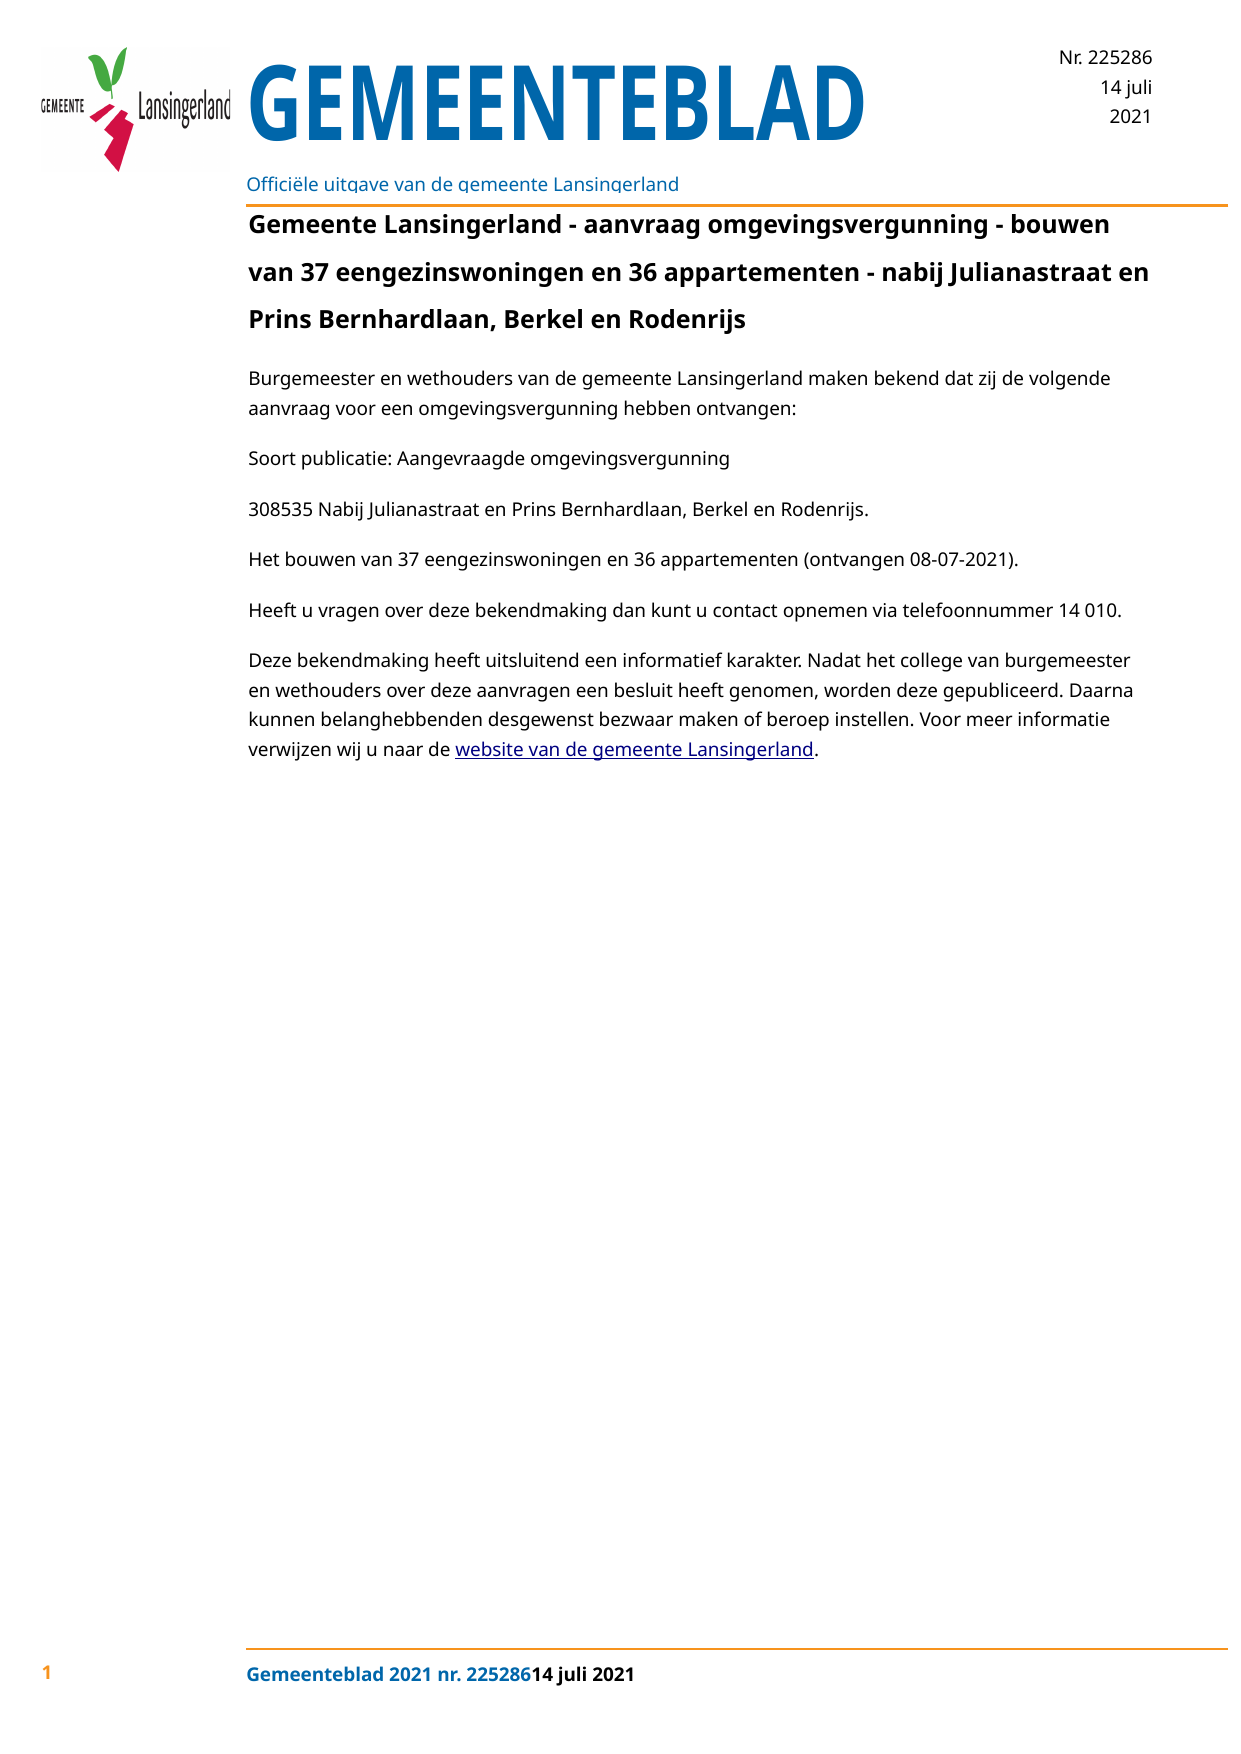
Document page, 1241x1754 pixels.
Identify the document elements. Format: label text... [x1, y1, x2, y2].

picture [41, 47, 231, 172]
text 308535 Nabij Julianastraat en Prins Bernhardlaan, Berkel en Rodenrijs. [248, 496, 1152, 522]
text Deze bekendmaking heeft uitsluitend een informatief karakter. Nadat het college van burgemeester en wethouders over deze aanvragen een besluit heeft genomen, worden deze gepubliceerd. Daarna kunnen belanghebbenden desgewenst bezwaar maken of beroep instellen. Voor meer informatie verwijzen wij u naar de website van de gemeente Lansingerland. [248, 647, 1152, 762]
text Gemeente Lansingerland - aanvraag omgevingsvergunning - bouwen van 37 eengezinswoningen en 36 appartementen - nabij Julianastraat en Prins Bernhardlaan, Berkel en Rodenrijs [248, 207, 1152, 336]
text Het bouwen van 37 eengezinswoningen en 36 appartementen (ontvangen 08-07-2021). [248, 546, 1152, 572]
text Soort publicatie: Aangevraagde omgevingsvergunning [248, 446, 1152, 471]
text Heeft u vragen over deze bekendmaking dan kunt u contact opnemen via telefoonnummer 14 010. [248, 597, 1152, 622]
text Burgemeester en wethouders van de gemeente Lansingerland maken bekend dat zij de volgende aanvraag voor een omgevingsvergunning hebben ontvangen: [248, 366, 1152, 421]
